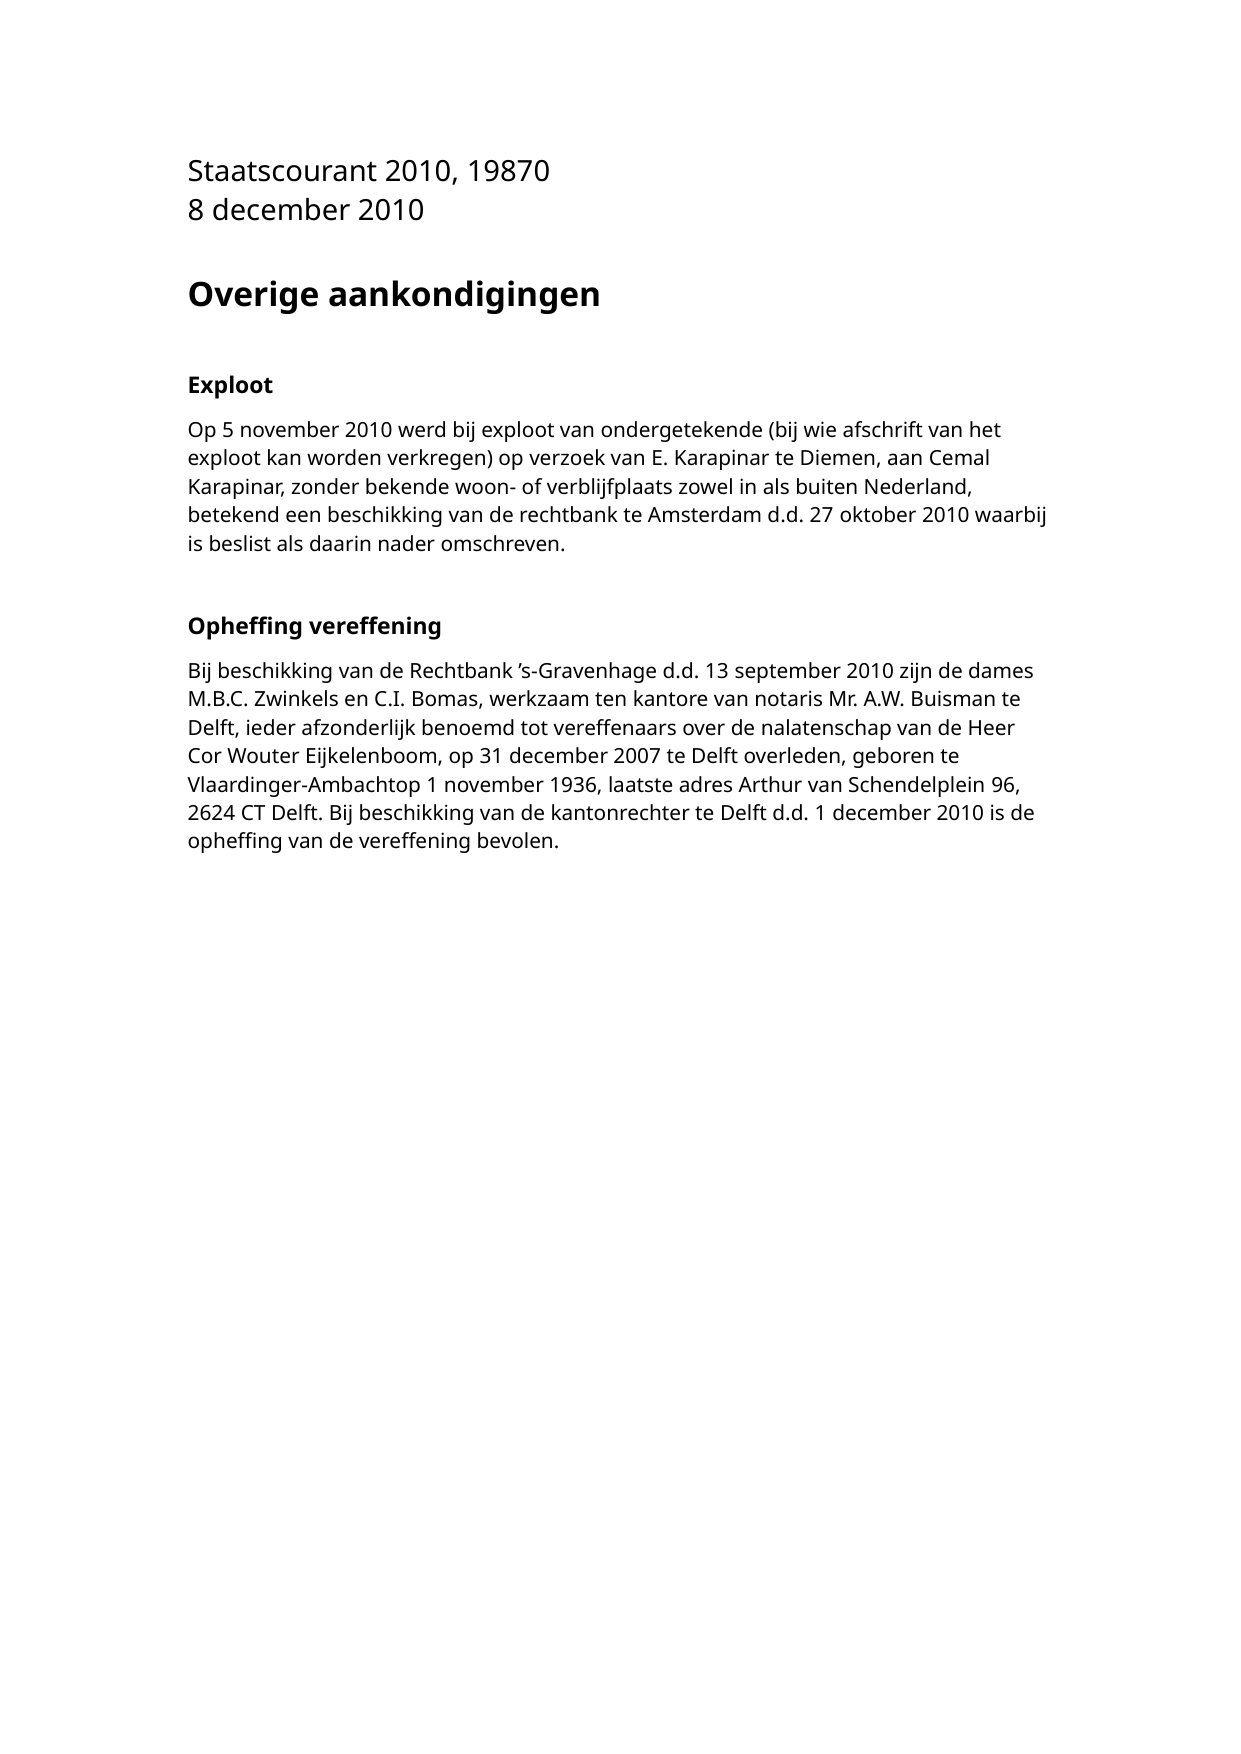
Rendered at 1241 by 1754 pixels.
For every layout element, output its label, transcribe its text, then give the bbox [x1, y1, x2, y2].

text Op 5 november 2010 werd bij exploot van ondergetekende (bij wie afschrift van het exploot kan worden verkregen) op verzoek van E. Karapinar te Diemen, aan Cemal Karapinar, zonder bekende woon- of verblijfplaats zowel in als buiten Nederland, betekend een beschikking van de rechtbank te Amsterdam d.d. 27 oktober 2010 waarbij is beslist als daarin nader omschreven. [187, 415, 1053, 557]
text 8 december 2010 [187, 190, 1053, 229]
subtitle Overige aankondigingen [187, 271, 1053, 316]
text Bij beschikking van de Rechtbank ’s-Gravenhage d.d. 13 september 2010 zijn de dames M.B.C. Zwinkels en C.I. Bomas, werkzaam ten kantore van notaris Mr. A.W. Buisman te Delft, ieder afzonderlijk benoemd tot vereffenaars over de nalatenschap van de Heer Cor Wouter Eijkelenboom, op 31 december 2007 te Delft overleden, geboren te Vlaardinger-Ambachtop 1 november 1936, laatste adres Arthur van Schendelplein 96, 2624 CT Delft. Bij beschikking van de kantonrechter te Delft d.d. 1 december 2010 is de opheffing van de vereffening bevolen. [187, 656, 1053, 855]
subtitle Opheffing vereffening [187, 610, 1053, 641]
subtitle Exploot [187, 369, 1053, 400]
text Staatscourant 2010, 19870 [187, 150, 1053, 190]
